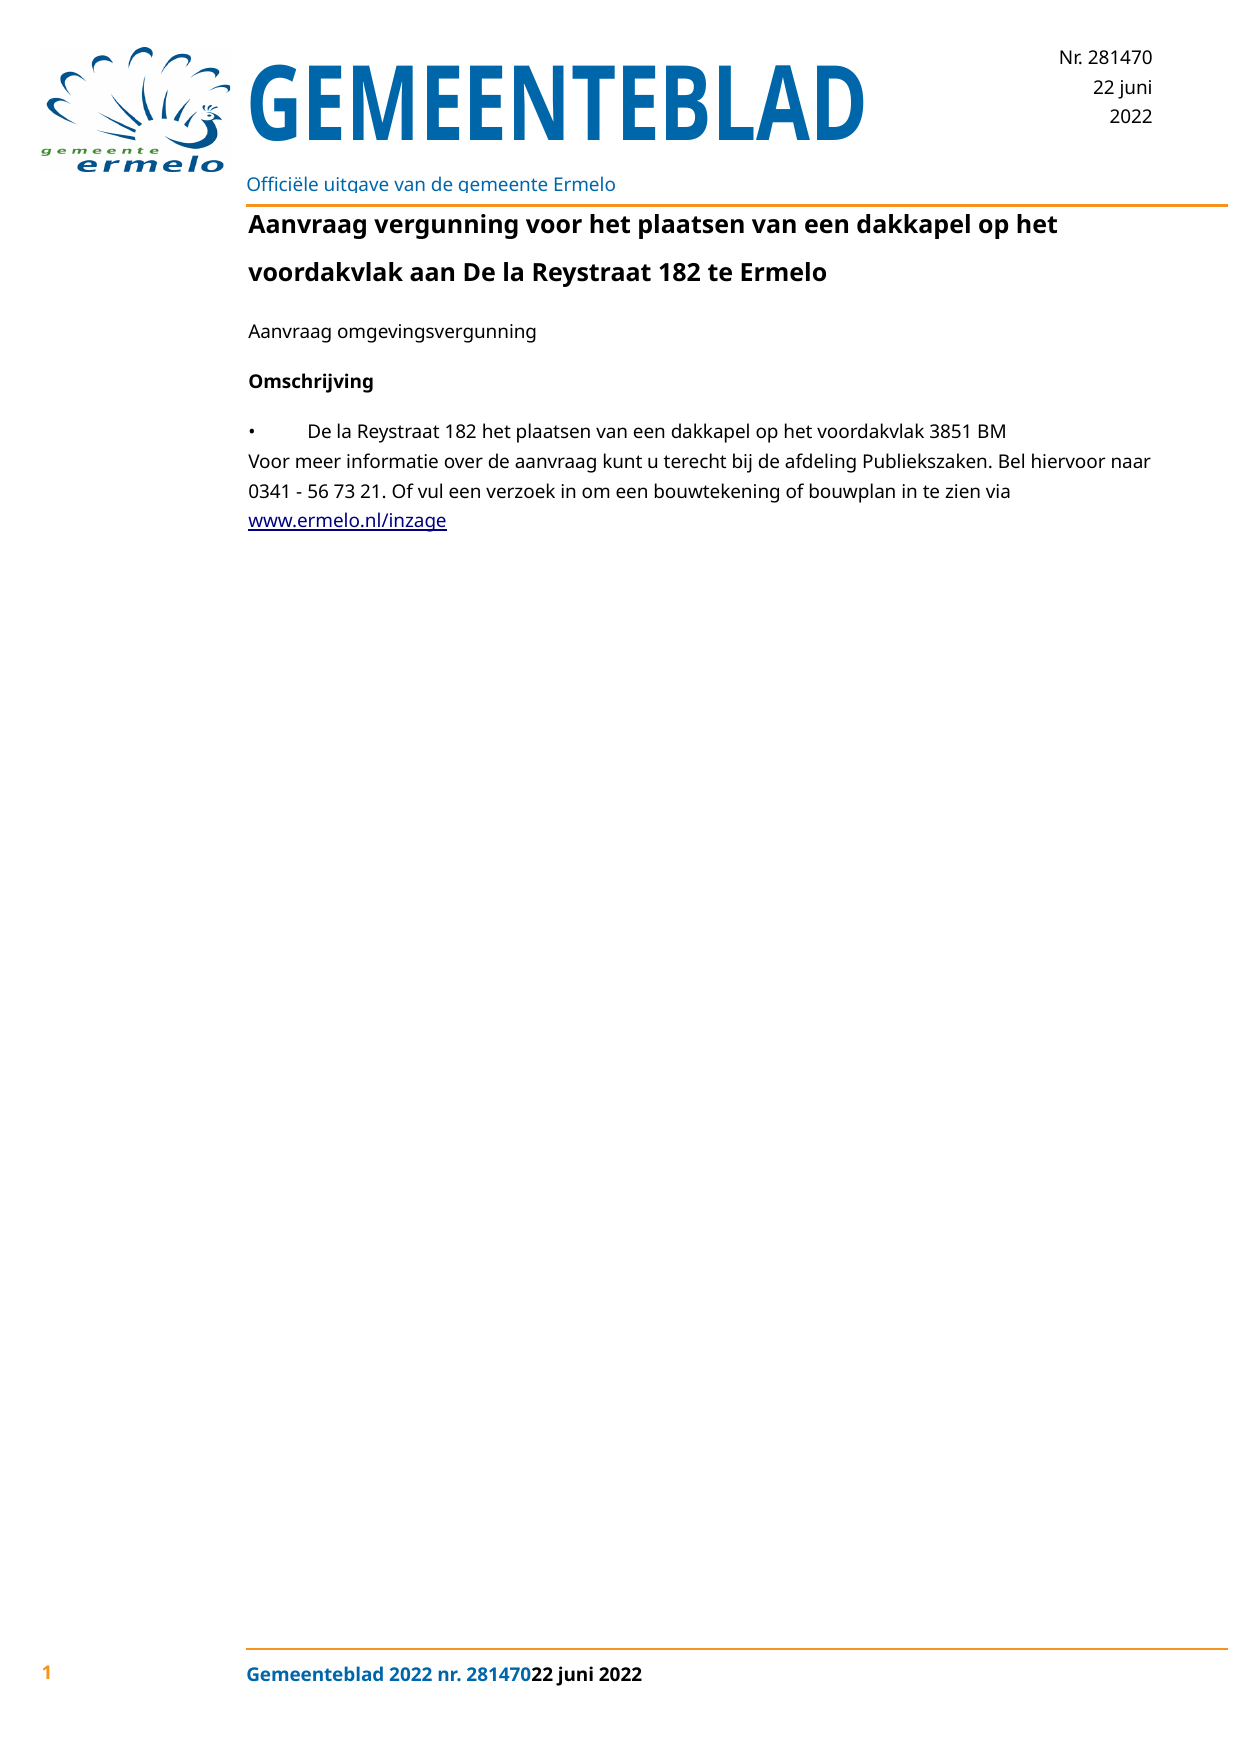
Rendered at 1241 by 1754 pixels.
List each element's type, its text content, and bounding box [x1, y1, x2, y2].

picture [41, 47, 231, 172]
text Voor meer informatie over de aanvraag kunt u terecht bij de afdeling Publiekszaken. Bel hiervoor naar 0341 - 56 73 21. Of vul een verzoek in om een bouwtekening of bouwplan in te zien via www.ermelo.nl/inzage [248, 448, 1152, 533]
text Aanvraag omgevingsvergunning [248, 318, 1152, 344]
text Aanvraag vergunning voor het plaatsen van een dakkapel op het voordakvlak aan De la Reystraat 182 te Ermelo [248, 207, 1152, 288]
text Omschrijving [248, 368, 1152, 394]
list De la Reystraat 182 het plaatsen van een dakkapel op het voordakvlak 3851 BM [248, 419, 1152, 444]
